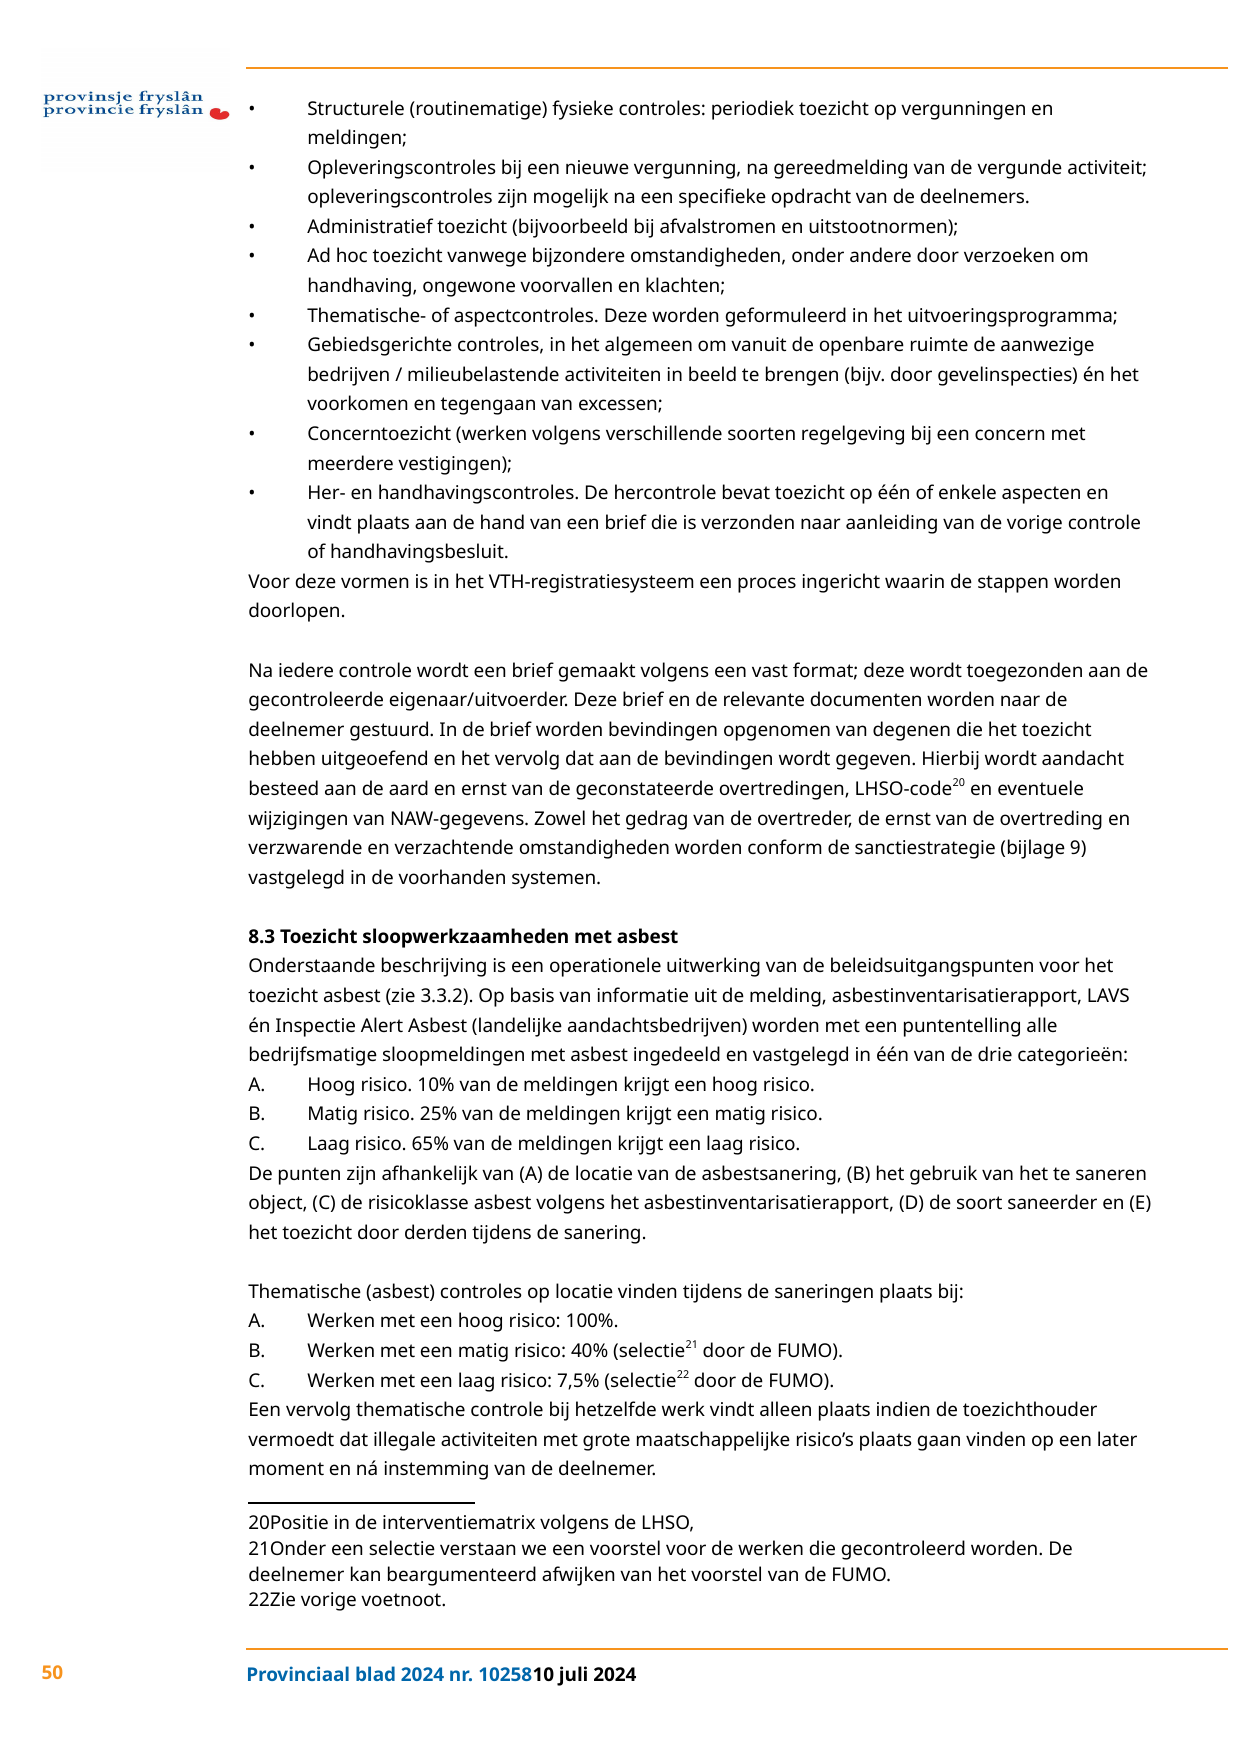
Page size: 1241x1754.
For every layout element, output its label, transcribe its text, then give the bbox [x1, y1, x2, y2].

text De punten zijn afhankelijk van (A) de locatie van de asbestsanering, (B) het gebruik van het te saneren object, (C) de risicoklasse asbest volgens het asbestinventarisatierapport, (D) de soort saneerder en (E) het toezicht door derden tijdens de sanering. [248, 1160, 1152, 1245]
list Werken met een matig risico: 40% (selectie door de FUMO). [248, 1337, 1152, 1363]
text Positie in de interventiematrix volgens de LHSO, [248, 1509, 1152, 1535]
text 8.3 Toezicht sloopwerkzaamheden met asbest [248, 923, 1152, 949]
list Administratief toezicht (bijvoorbeeld bij afvalstromen en uitstootnormen); [248, 213, 1152, 239]
list Her- en handhavingscontroles. De hercontrole bevat toezicht op één of enkele aspecten en vindt plaats aan de hand van een brief die is verzonden naar aanleiding van de vorige controle of handhavingsbesluit. [248, 479, 1152, 564]
list Structurele (routinematige) fysieke controles: periodiek toezicht op vergunningen en meldingen; [248, 95, 1152, 150]
list Laag risico. 65% van de meldingen krijgt een laag risico. [248, 1130, 1152, 1156]
list Onder een selectie verstaan we een voorstel voor de werken die gecontroleerd worden. De deelnemer kan beargumenteerd afwijken van het voorstel van de FUMO. [248, 1535, 1152, 1586]
list Thematische- of aspectcontroles. Deze worden geformuleerd in het uitvoeringsprogramma; [248, 302, 1152, 328]
text Een vervolg thematische controle bij hetzelfde werk vindt alleen plaats indien de toezichthouder vermoedt dat illegale activiteiten met grote maatschappelijke risico’s plaats gaan vinden op een later moment en ná instemming van de deelnemer. [248, 1396, 1152, 1481]
list Hoog risico. 10% van de meldingen krijgt een hoog risico. [248, 1071, 1152, 1097]
list Werken met een hoog risico: 100%. [248, 1308, 1152, 1333]
list Werken met een laag risico: 7,5% (selectie door de FUMO). [248, 1367, 1152, 1393]
list Ad hoc toezicht vanwege bijzondere omstandigheden, onder andere door verzoeken om handhaving, ongewone voorvallen en klachten; [248, 243, 1152, 298]
list Zie vorige voetnoot. [248, 1586, 1152, 1612]
picture [41, 47, 231, 172]
list Concerntoezicht (werken volgens verschillende soorten regelgeving bij een concern met meerdere vestigingen); [248, 420, 1152, 476]
list Gebiedsgerichte controles, in het algemeen om vanuit de openbare ruimte de aanwezige bedrijven / milieubelastende activiteiten in beeld te brengen (bijv. door gevelinspecties) én het voorkomen en tegengaan van excessen; [248, 331, 1152, 416]
text Thematische (asbest) controles op locatie vinden tijdens de saneringen plaats bij: [248, 1278, 1152, 1304]
list Matig risico. 25% van de meldingen krijgt een matig risico. [248, 1101, 1152, 1126]
text Voor deze vormen is in het VTH-registratiesysteem een proces ingericht waarin de stappen worden doorlopen. [248, 568, 1152, 623]
text Onderstaande beschrijving is een operationele uitwerking van de beleidsuitgangspunten voor het toezicht asbest (zie 3.3.2). Op basis van informatie uit de melding, asbestinventarisatierapport, LAVS én Inspectie Alert Asbest (landelijke aandachtsbedrijven) worden met een puntentelling alle bedrijfsmatige sloopmeldingen met asbest ingedeeld en vastgelegd in één van de drie categorieën: [248, 953, 1152, 1067]
text Na iedere controle wordt een brief gemaakt volgens een vast format; deze wordt toegezonden aan de gecontroleerde eigenaar/uitvoerder. Deze brief en de relevante documenten worden naar de deelnemer gestuurd. In de brief worden bevindingen opgenomen van degenen die het toezicht hebben uitgeoefend en het vervolg dat aan de bevindingen wordt gegeven. Hierbij wordt aandacht besteed aan de aard en ernst van de geconstateerde overtredingen, LHSO-code en eventuele wijzigingen van NAW-gegevens. Zowel het gedrag van de overtreder, de ernst van de overtreding en verzwarende en verzachtende omstandigheden worden conform de sanctiestrategie (bijlage 9) vastgelegd in de voorhanden systemen. [248, 657, 1152, 890]
list Opleveringscontroles bij een nieuwe vergunning, na gereedmelding van de vergunde activiteit; opleveringscontroles zijn mogelijk na een specifieke opdracht van de deelnemers. [248, 154, 1152, 209]
